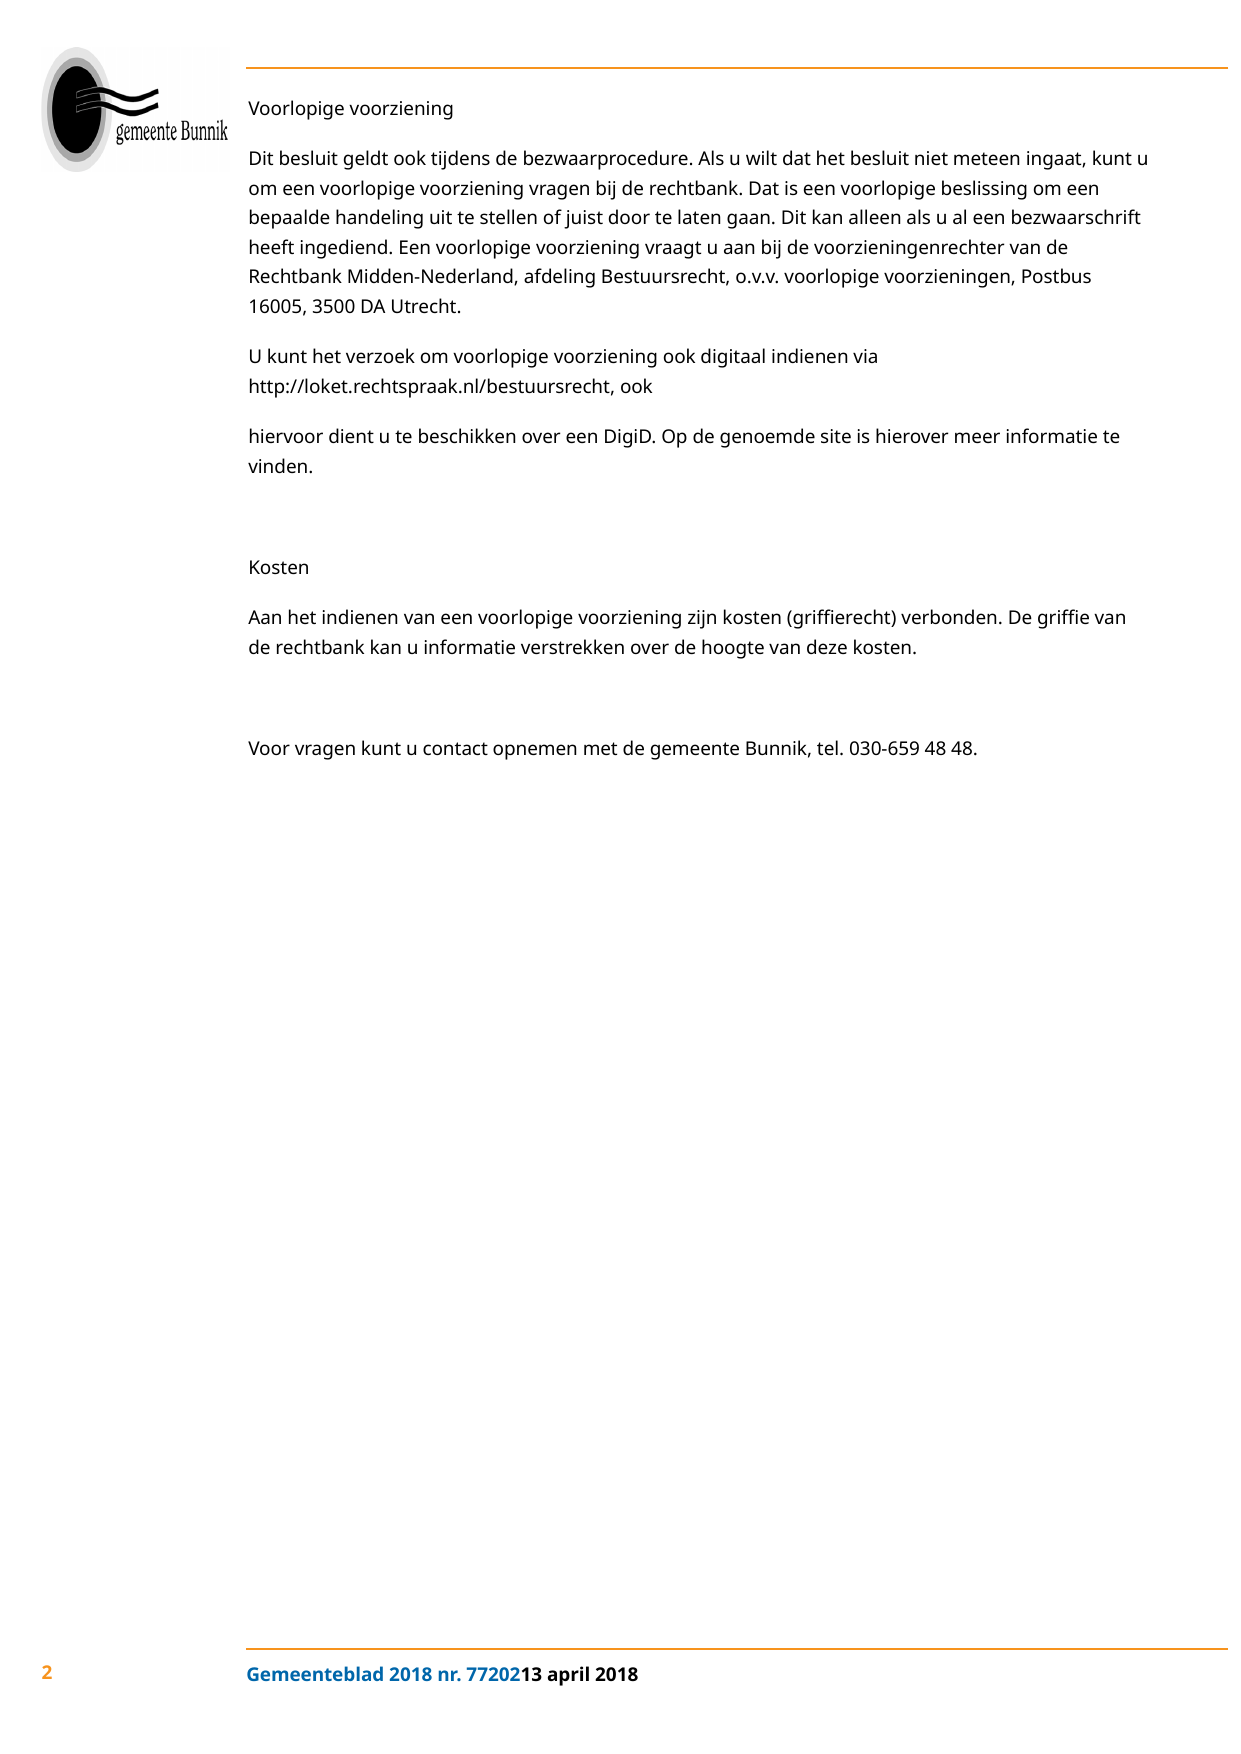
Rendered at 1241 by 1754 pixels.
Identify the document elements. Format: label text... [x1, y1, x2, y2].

text Dit besluit geldt ook tijdens de bezwaarprocedure. Als u wilt dat het besluit niet meteen ingaat, kunt u om een voorlopige voorziening vragen bij de rechtbank. Dat is een voorlopige beslissing om een bepaalde handeling uit te stellen of juist door te laten gaan. Dit kan alleen als u al een bezwaarschrift heeft ingediend. Een voorlopige voorziening vraagt u aan bij de voorzieningenrechter van de Rechtbank Midden-Nederland, afdeling Bestuursrecht, o.v.v. voorlopige voorzieningen, Postbus 16005, 3500 DA Utrecht. [248, 145, 1152, 319]
picture [41, 47, 231, 172]
text U kunt het verzoek om voorlopige voorziening ook digitaal indienen via http://loket.rechtspraak.nl/bestuursrecht, ook [248, 343, 1152, 399]
text hiervoor dient u te beschikken over een DigiD. Op de genoemde site is hierover meer informatie te vinden. [248, 423, 1152, 479]
text Aan het indienen van een voorlopige voorziening zijn kosten (griffierecht) verbonden. De griffie van de rechtbank kan u informatie verstrekken over de hoogte van deze kosten. [248, 604, 1152, 660]
text Kosten [248, 554, 1152, 580]
text Voorlopige voorziening [248, 95, 1152, 121]
text Voor vragen kunt u contact opnemen met de gemeente Bunnik, tel. 030-659 48 48. [248, 735, 1152, 761]
